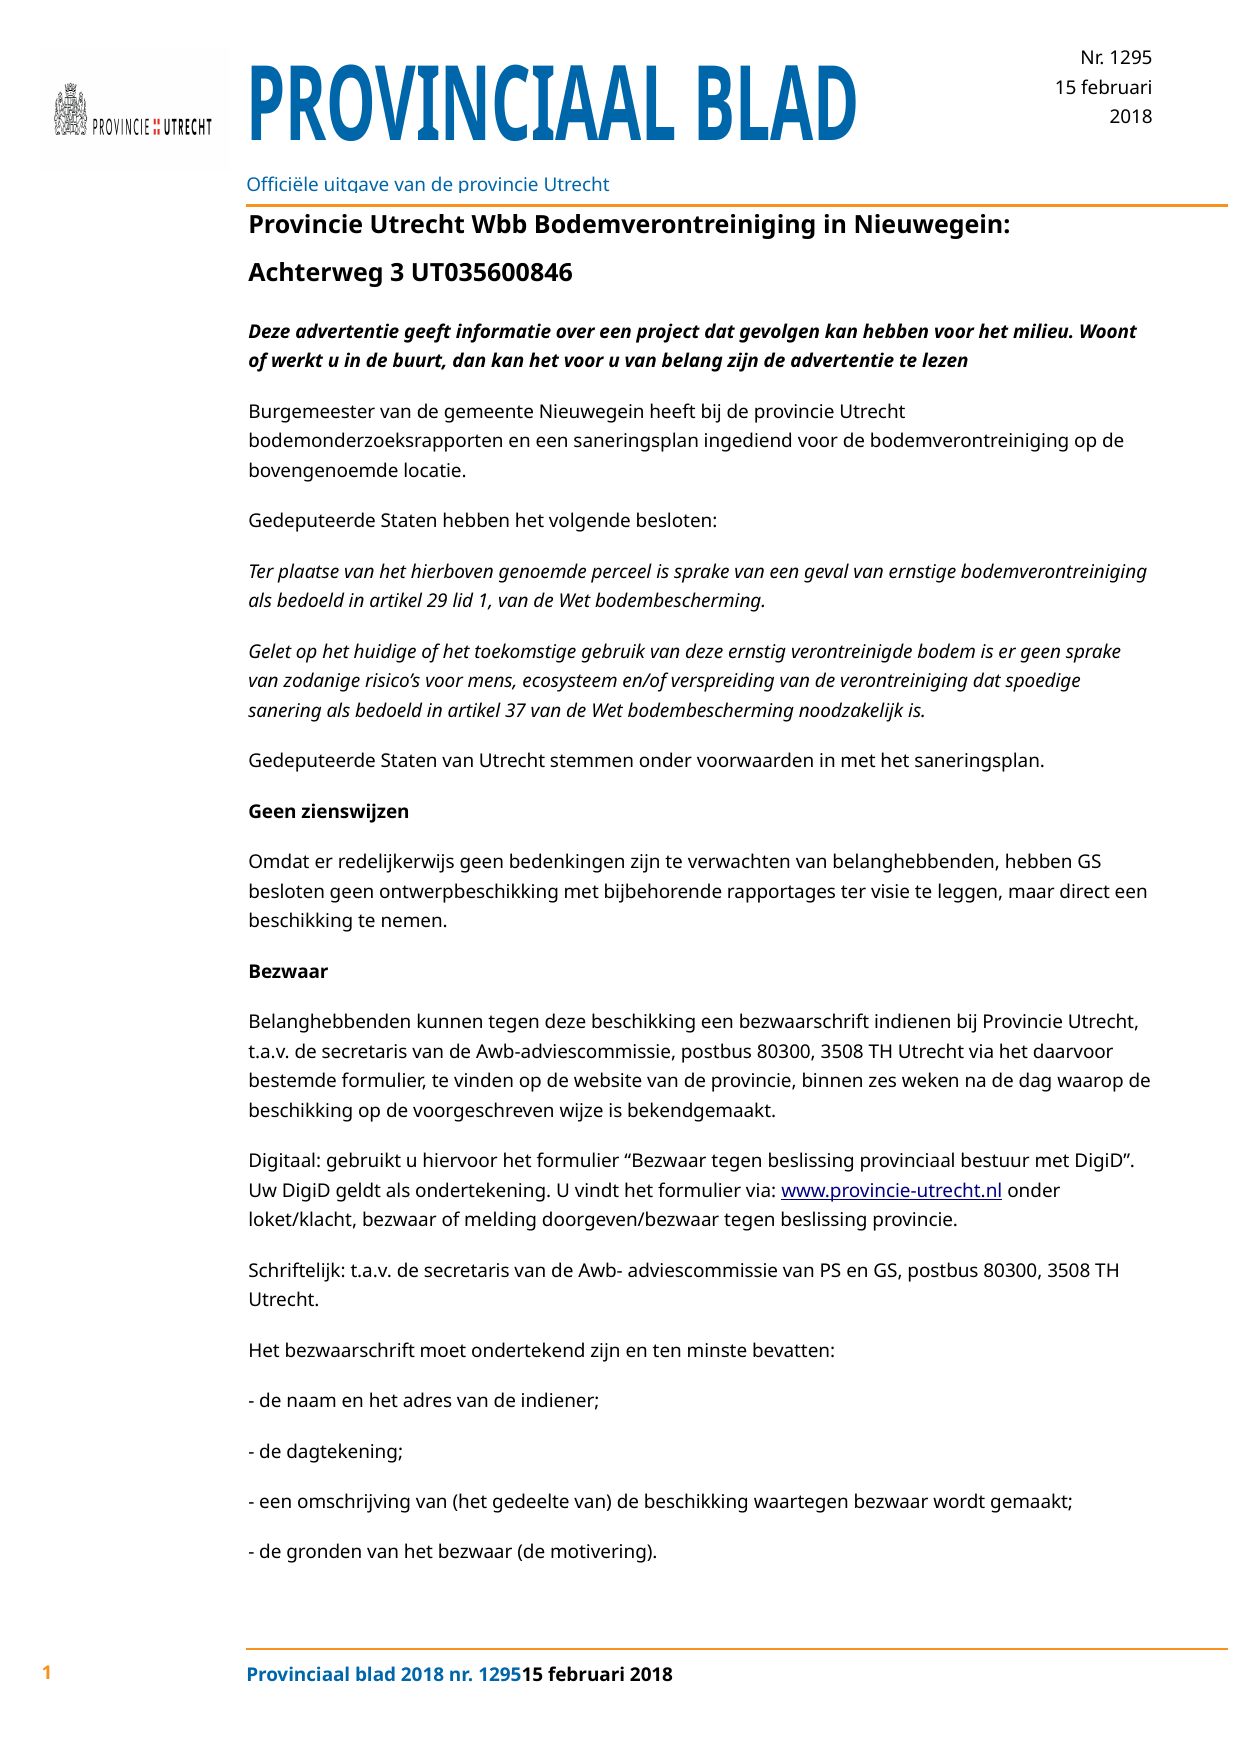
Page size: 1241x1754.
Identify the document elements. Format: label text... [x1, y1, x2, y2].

text Belanghebbenden kunnen tegen deze beschikking een bezwaarschrift indienen bij Provincie Utrecht, t.a.v. de secretaris van de Awb-adviescommissie, postbus 80300, 3508 TH Utrecht via het daarvoor bestemde formulier, te vinden op de website van de provincie, binnen zes weken na de dag waarop de beschikking op de voorgeschreven wijze is bekendgemaakt. [248, 1008, 1152, 1123]
text Deze advertentie geeft informatie over een project dat gevolgen kan hebben voor het milieu. Woont of werkt u in de buurt, dan kan het voor u van belang zijn de advertentie te lezen [248, 318, 1152, 373]
text Het bezwaarschrift moet ondertekend zijn en ten minste bevatten: [248, 1337, 1152, 1363]
text Gelet op het huidige of het toekomstige gebruik van deze ernstig verontreinigde bodem is er geen sprake van zodanige risico’s voor mens, ecosysteem en/of verspreiding van de verontreiniging dat spoedige sanering als bedoeld in artikel 37 van de Wet bodembescherming noodzakelijk is. [248, 638, 1152, 723]
text - de gronden van het bezwaar (de motivering). [248, 1539, 1152, 1564]
text Burgemeester van de gemeente Nieuwegein heeft bij de provincie Utrecht bodemonderzoeksrapporten en een saneringsplan ingediend voor de bodemverontreiniging op de bovengenoemde locatie. [248, 398, 1152, 483]
text Gedeputeerde Staten van Utrecht stemmen onder voorwaarden in met het saneringsplan. [248, 747, 1152, 773]
text Ter plaatse van het hierboven genoemde perceel is sprake van een geval van ernstige bodemverontreiniging als bedoeld in artikel 29 lid 1, van de Wet bodembescherming. [248, 558, 1152, 613]
text - een omschrijving van (het gedeelte van) de beschikking waartegen bezwaar wordt gemaakt; [248, 1488, 1152, 1514]
picture [41, 47, 231, 172]
text Provincie Utrecht Wbb Bodemverontreiniging in Nieuwegein: Achterweg 3 UT035600846 [248, 207, 1152, 288]
text Omdat er redelijkerwijs geen bedenkingen zijn te verwachten van belanghebbenden, hebben GS besloten geen ontwerpbeschikking met bijbehorende rapportages ter visie te leggen, maar direct een beschikking te nemen. [248, 848, 1152, 933]
text Bezwaar [248, 958, 1152, 984]
text Digitaal: gebruikt u hiervoor het formulier “Bezwaar tegen beslissing provinciaal bestuur met DigiD”. Uw DigiD geldt als ondertekening. U vindt het formulier via: www.provincie-utrecht.nl onder loket/klacht, bezwaar of melding doorgeven/bezwaar tegen beslissing provincie. [248, 1147, 1152, 1232]
text Schriftelijk: t.a.v. de secretaris van de Awb- adviescommissie van PS en GS, postbus 80300, 3508 TH Utrecht. [248, 1257, 1152, 1312]
text - de naam en het adres van de indiener; [248, 1387, 1152, 1413]
text Geen zienswijzen [248, 798, 1152, 824]
text - de dagtekening; [248, 1438, 1152, 1464]
text Gedeputeerde Staten hebben het volgende besloten: [248, 507, 1152, 533]
